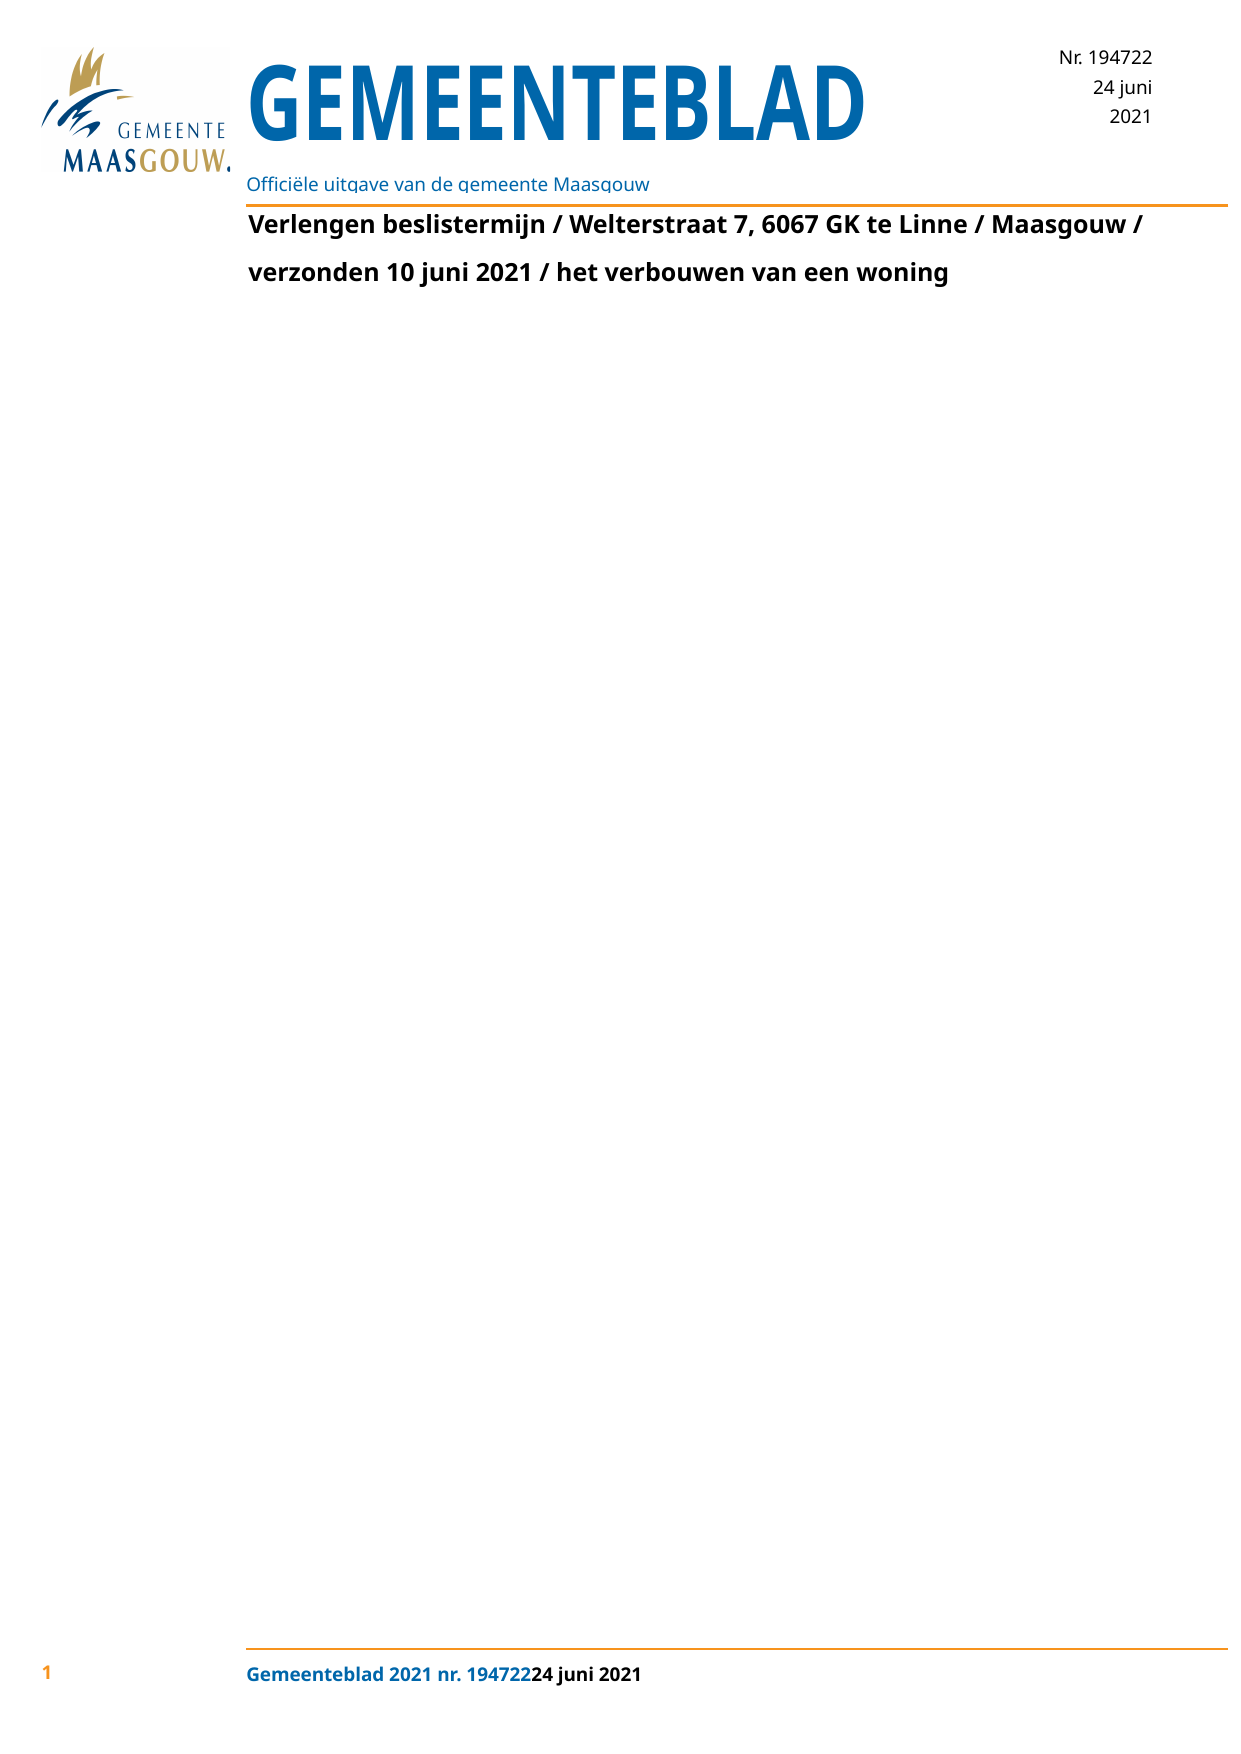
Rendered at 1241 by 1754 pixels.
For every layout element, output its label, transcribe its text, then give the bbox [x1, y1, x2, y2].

text Verlengen beslistermijn / Welterstraat 7, 6067 GK te Linne / Maasgouw / verzonden 10 juni 2021 / het verbouwen van een woning [248, 207, 1152, 288]
picture [41, 47, 231, 172]
